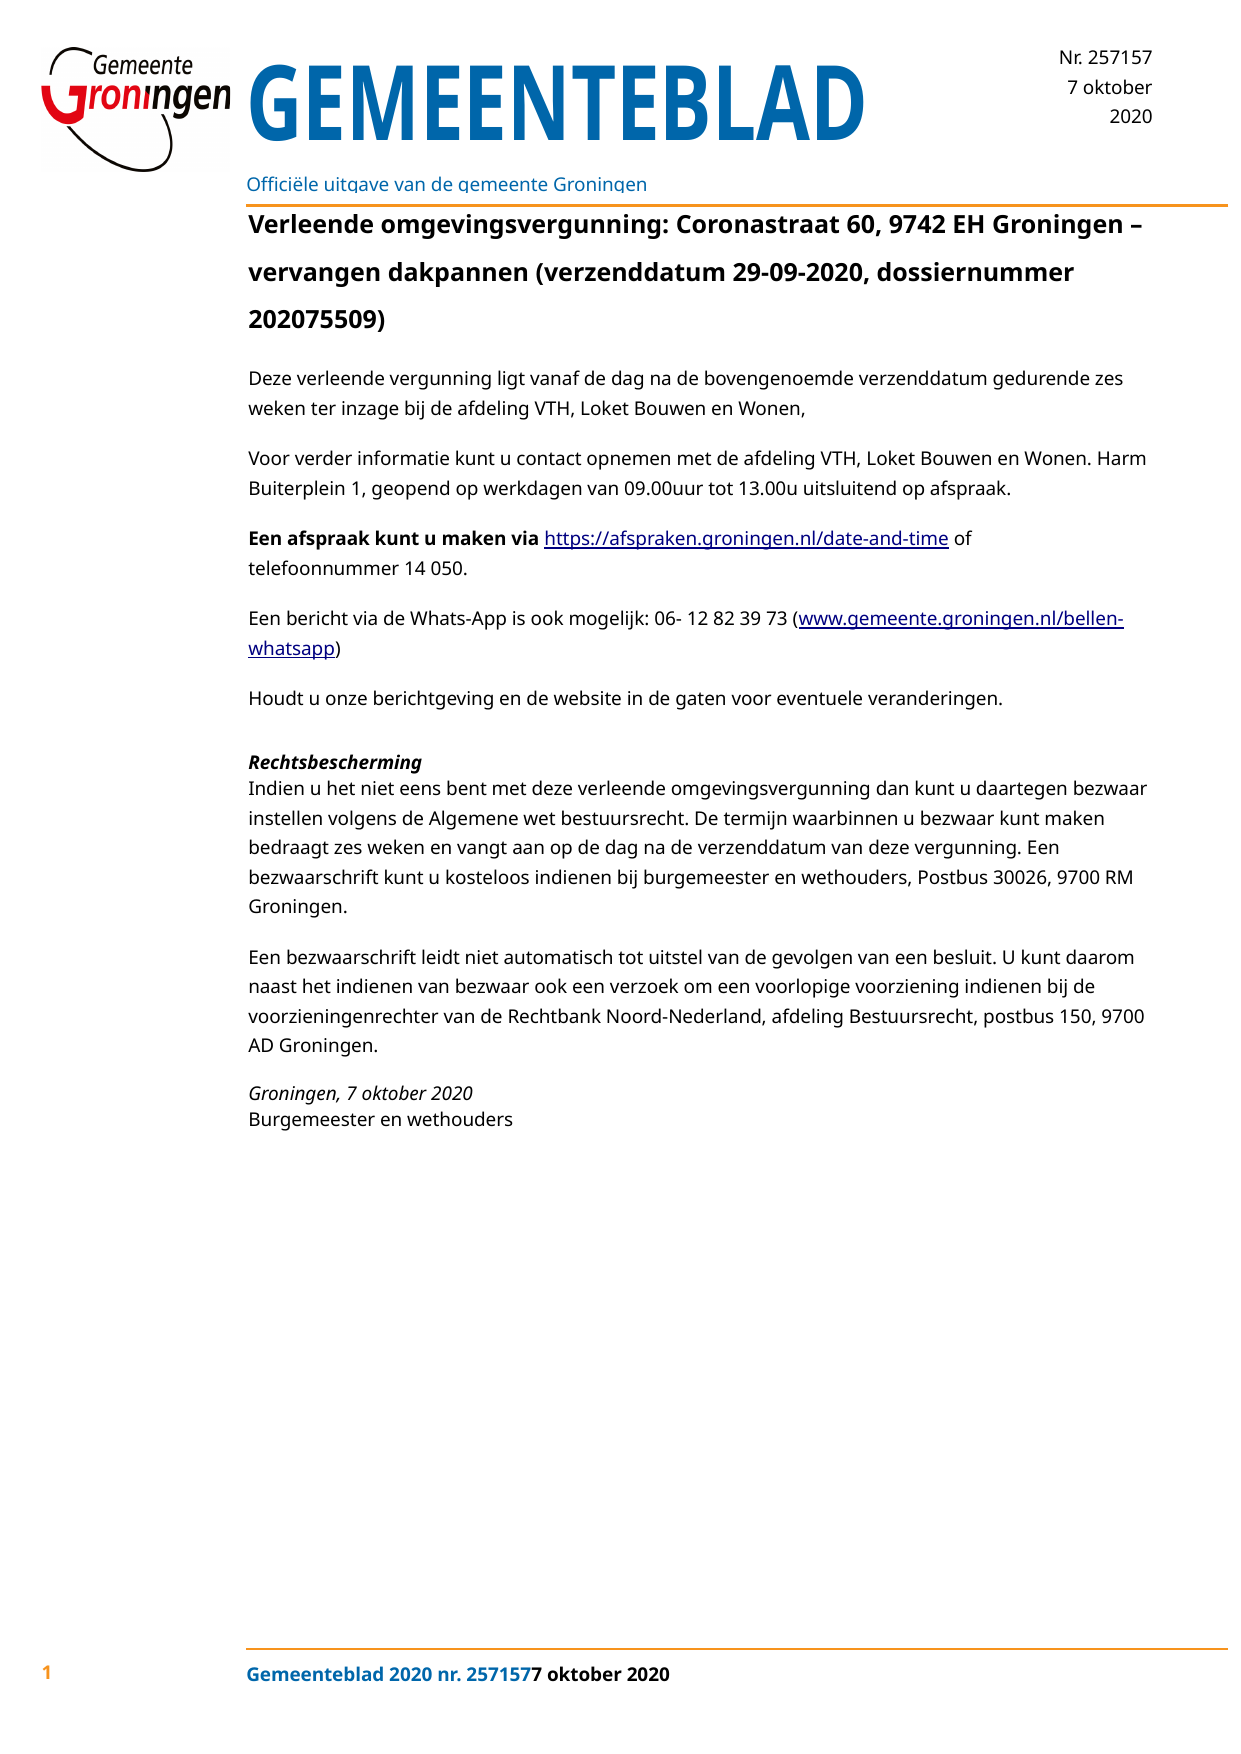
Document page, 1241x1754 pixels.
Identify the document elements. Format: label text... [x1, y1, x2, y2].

text Een bericht via de Whats-App is ook mogelijk: 06- 12 82 39 73 (www.gemeente.groningen.nl/bellen-whatsapp) [248, 606, 1152, 661]
text Indien u het niet eens bent met deze verleende omgevingsvergunning dan kunt u daartegen bezwaar instellen volgens de Algemene wet bestuursrecht. De termijn waarbinnen u bezwaar kunt maken bedraagt zes weken en vangt aan op de dag na de verzenddatum van deze vergunning. Een bezwaarschrift kunt u kosteloos indienen bij burgemeester en wethouders, Postbus 30026, 9700 RM Groningen. [248, 775, 1152, 919]
text Verleende omgevingsvergunning: Coronastraat 60, 9742 EH Groningen – vervangen dakpannen (verzenddatum 29-09-2020, dossiernummer 202075509) [248, 207, 1152, 336]
text Burgemeester en wethouders [248, 1106, 1152, 1132]
text Een afspraak kunt u maken via https://afspraken.groningen.nl/date-and-time of telefoonnummer 14 050. [248, 526, 1152, 581]
text Deze verleende vergunning ligt vanaf de dag na de bovengenoemde verzenddatum gedurende zes weken ter inzage bij de afdeling VTH, Loket Bouwen en Wonen, [248, 366, 1152, 421]
picture [41, 47, 231, 172]
text Voor verder informatie kunt u contact opnemen met de afdeling VTH, Loket Bouwen en Wonen. Harm Buiterplein 1, geopend op werkdagen van 09.00uur tot 13.00u uitsluitend op afspraak. [248, 446, 1152, 501]
text Rechtsbescherming [248, 749, 1152, 775]
text Een bezwaarschrift leidt niet automatisch tot uitstel van de gevolgen van een besluit. U kunt daarom naast het indienen van bezwaar ook een verzoek om een voorlopige voorziening indienen bij de voorzieningenrechter van de Rechtbank Noord-Nederland, afdeling Bestuursrecht, postbus 150, 9700 AD Groningen. [248, 944, 1152, 1058]
text Groningen, 7 oktober 2020 [248, 1081, 1152, 1106]
text Houdt u onze berichtgeving en de website in de gaten voor eventuele veranderingen. [248, 686, 1152, 711]
